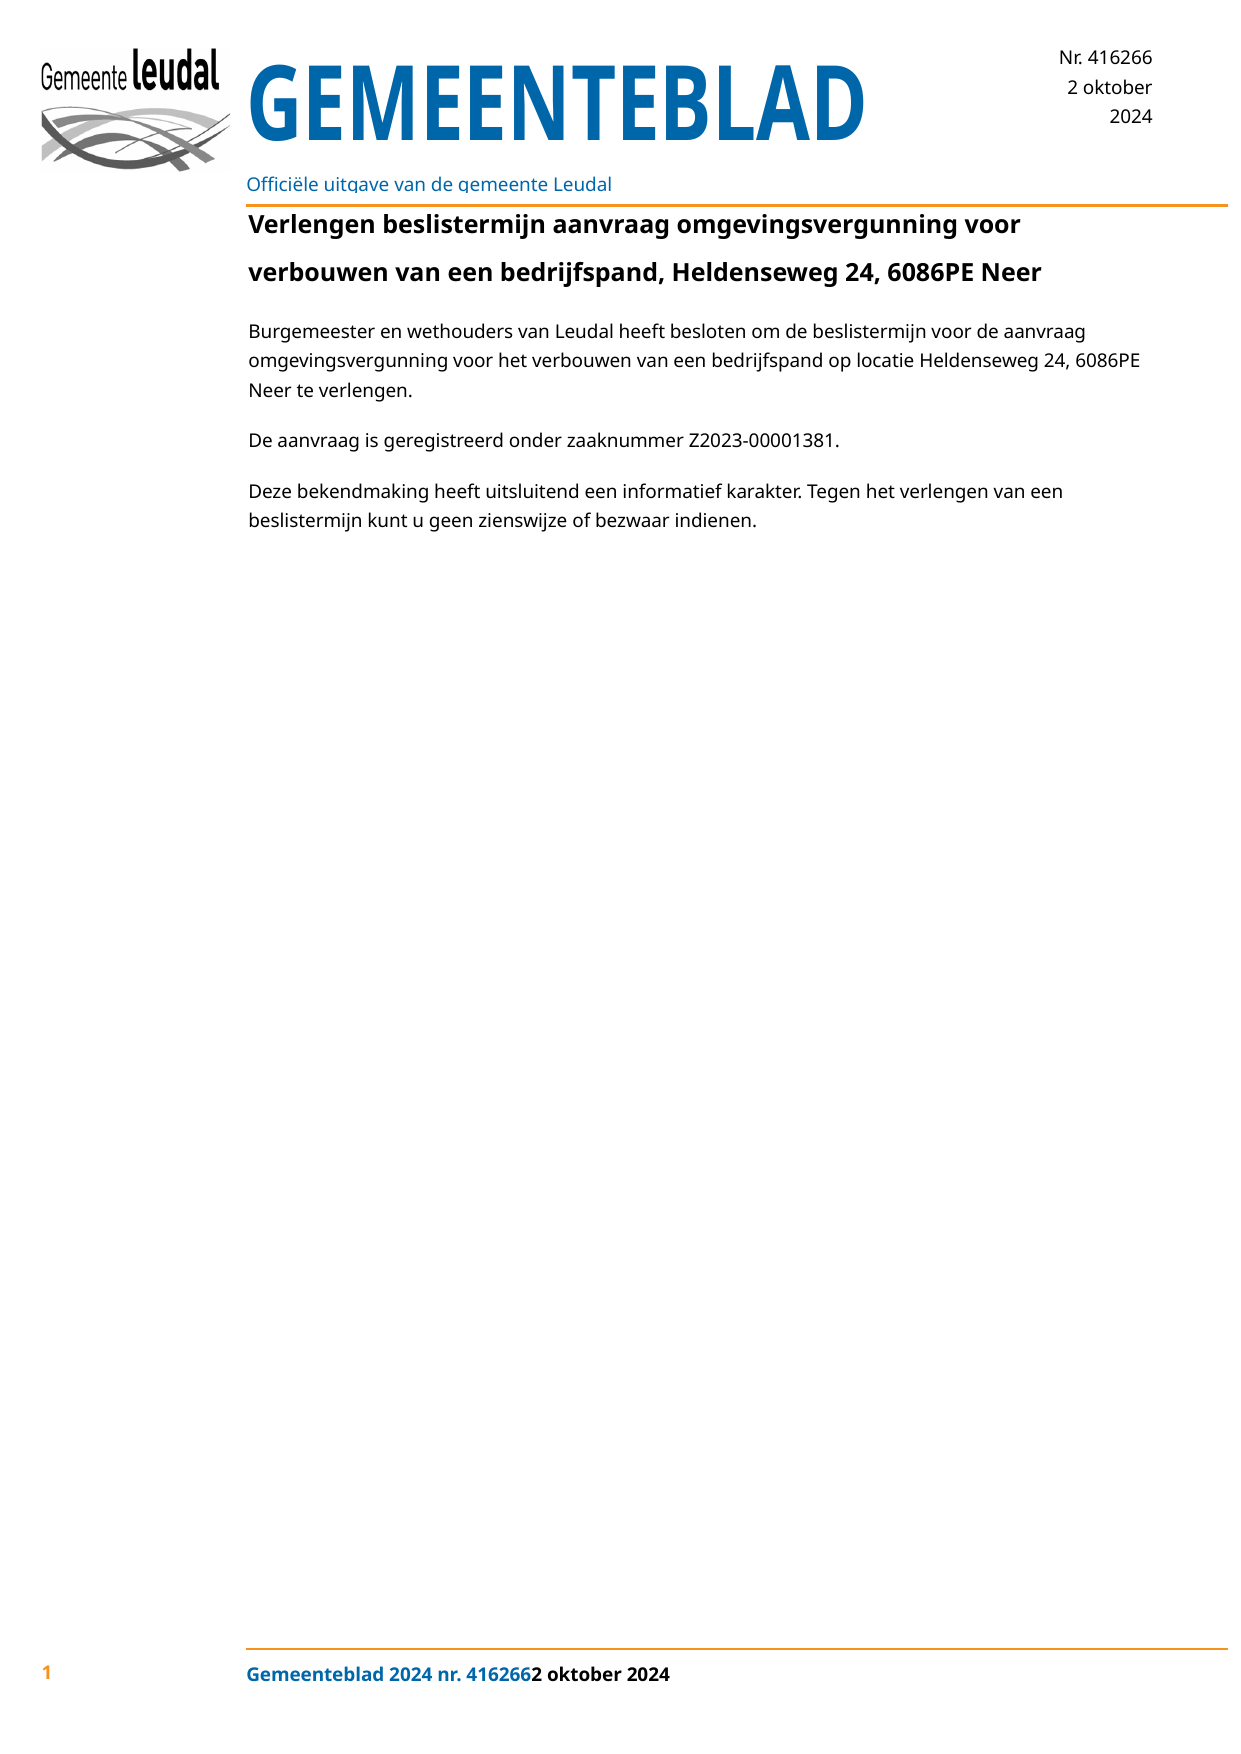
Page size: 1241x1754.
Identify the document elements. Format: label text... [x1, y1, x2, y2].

text Deze bekendmaking heeft uitsluitend een informatief karakter. Tegen het verlengen van een beslistermijn kunt u geen zienswijze of bezwaar indienen. [248, 478, 1152, 533]
picture [41, 47, 231, 172]
text Verlengen beslistermijn aanvraag omgevingsvergunning voor verbouwen van een bedrijfspand, Heldenseweg 24, 6086PE Neer [248, 207, 1152, 288]
text Burgemeester en wethouders van Leudal heeft besloten om de beslistermijn voor de aanvraag omgevingsvergunning voor het verbouwen van een bedrijfspand op locatie Heldenseweg 24, 6086PE Neer te verlengen. [248, 318, 1152, 403]
text De aanvraag is geregistreerd onder zaaknummer Z2023-00001381. [248, 427, 1152, 453]
